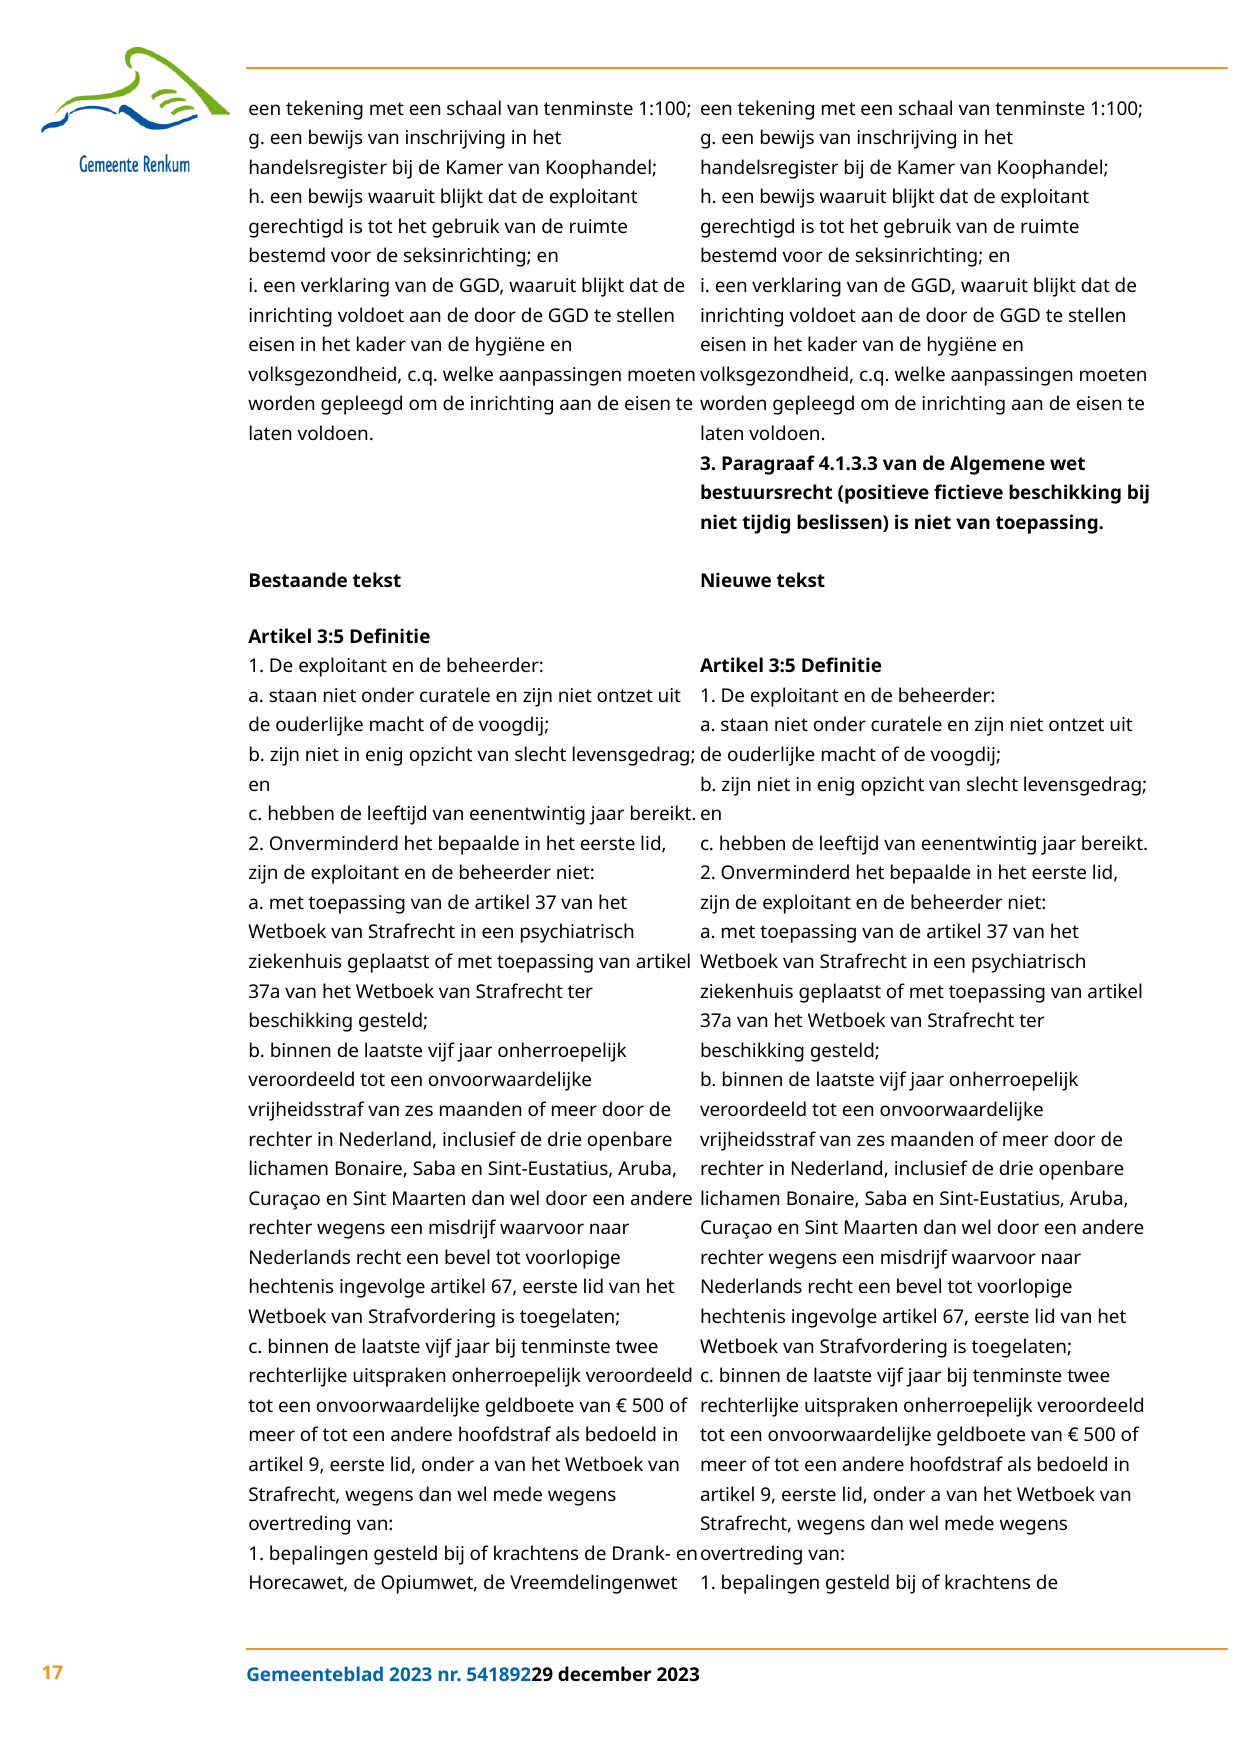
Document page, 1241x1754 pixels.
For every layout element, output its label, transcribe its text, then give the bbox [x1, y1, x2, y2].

table_cell een tekening met een schaal van tenminste 1:100; g. een bewijs van inschrijving in het handelsregister bij de Kamer van Koophandel; h. een bewijs waaruit blijkt dat de exploitant gerechtigd is tot het gebruik van de ruimte bestemd voor de seksinrichting; en i. een verklaring van de GGD, waaruit blijkt dat de inrichting voldoet aan de door de GGD te stellen eisen in het kader van de hygiëne en volksgezondheid, c.q. welke aanpassingen moeten worden gepleegd om de inrichting aan de eisen te laten voldoen. [248, 95, 700, 535]
table_cell Artikel 3:5 Definitie 1. De exploitant en de beheerder: a. staan niet onder curatele en zijn niet ontzet uit de ouderlijke macht of de voogdij; b. zijn niet in enig opzicht van slecht levensgedrag; en c. hebben de leeftijd van eenentwintig jaar bereikt. 2. Onverminderd het bepaalde in het eerste lid, zijn de exploitant en de beheerder niet: a. met toepassing van de artikel 37 van het Wetboek van Strafrecht in een psychiatrisch ziekenhuis geplaatst of met toepassing van artikel 37a van het Wetboek van Strafrecht ter beschikking gesteld; b. binnen de laatste vijf jaar onherroepelijk veroordeeld tot een onvoorwaardelijke vrijheidsstraf van zes maanden of meer door de rechter in Nederland, inclusief de drie openbare lichamen Bonaire, Saba en Sint-Eustatius, Aruba, Curaçao en Sint Maarten dan wel door een andere rechter wegens een misdrijf waarvoor naar Nederlands recht een bevel tot voorlopige hechtenis ingevolge artikel 67, eerste lid van het Wetboek van Strafvordering is toegelaten; c. binnen de laatste vijf jaar bij tenminste twee rechterlijke uitspraken onherroepelijk veroordeeld tot een onvoorwaardelijke geldboete van € 500 of meer of tot een andere hoofdstraf als bedoeld in artikel 9, eerste lid, onder a van het Wetboek van Strafrecht, wegens dan wel mede wegens overtreding van: 1. bepalingen gesteld bij of krachtens de [700, 623, 1152, 1595]
table_cell een tekening met een schaal van tenminste 1:100; g. een bewijs van inschrijving in het handelsregister bij de Kamer van Koophandel; h. een bewijs waaruit blijkt dat de exploitant gerechtigd is tot het gebruik van de ruimte bestemd voor de seksinrichting; en i. een verklaring van de GGD, waaruit blijkt dat de inrichting voldoet aan de door de GGD te stellen eisen in het kader van de hygiëne en volksgezondheid, c.q. welke aanpassingen moeten worden gepleegd om de inrichting aan de eisen te laten voldoen. 3. Paragraaf 4.1.3.3 van de Algemene wet bestuursrecht (positieve fictieve beschikking bij niet tijdig beslissen) is niet van toepassing. [700, 95, 1152, 535]
table_cell Artikel 3:5 Definitie 1. De exploitant en de beheerder: a. staan niet onder curatele en zijn niet ontzet uit de ouderlijke macht of de voogdij; b. zijn niet in enig opzicht van slecht levensgedrag; en c. hebben de leeftijd van eenentwintig jaar bereikt. 2. Onverminderd het bepaalde in het eerste lid, zijn de exploitant en de beheerder niet: a. met toepassing van de artikel 37 van het Wetboek van Strafrecht in een psychiatrisch ziekenhuis geplaatst of met toepassing van artikel 37a van het Wetboek van Strafrecht ter beschikking gesteld; b. binnen de laatste vijf jaar onherroepelijk veroordeeld tot een onvoorwaardelijke vrijheidsstraf van zes maanden of meer door de rechter in Nederland, inclusief de drie openbare lichamen Bonaire, Saba en Sint-Eustatius, Aruba, Curaçao en Sint Maarten dan wel door een andere rechter wegens een misdrijf waarvoor naar Nederlands recht een bevel tot voorlopige hechtenis ingevolge artikel 67, eerste lid van het Wetboek van Strafvordering is toegelaten; c. binnen de laatste vijf jaar bij tenminste twee rechterlijke uitspraken onherroepelijk veroordeeld tot een onvoorwaardelijke geldboete van € 500 of meer of tot een andere hoofdstraf als bedoeld in artikel 9, eerste lid, onder a van het Wetboek van Strafrecht, wegens dan wel mede wegens overtreding van: 1. bepalingen gesteld bij of krachtens de Drank- en Horecawet, de Opiumwet, de Vreemdelingenwet [248, 623, 700, 1595]
table_header Nieuwe tekst [700, 568, 1152, 623]
picture [41, 47, 231, 172]
table_header Bestaande tekst [248, 568, 700, 623]
